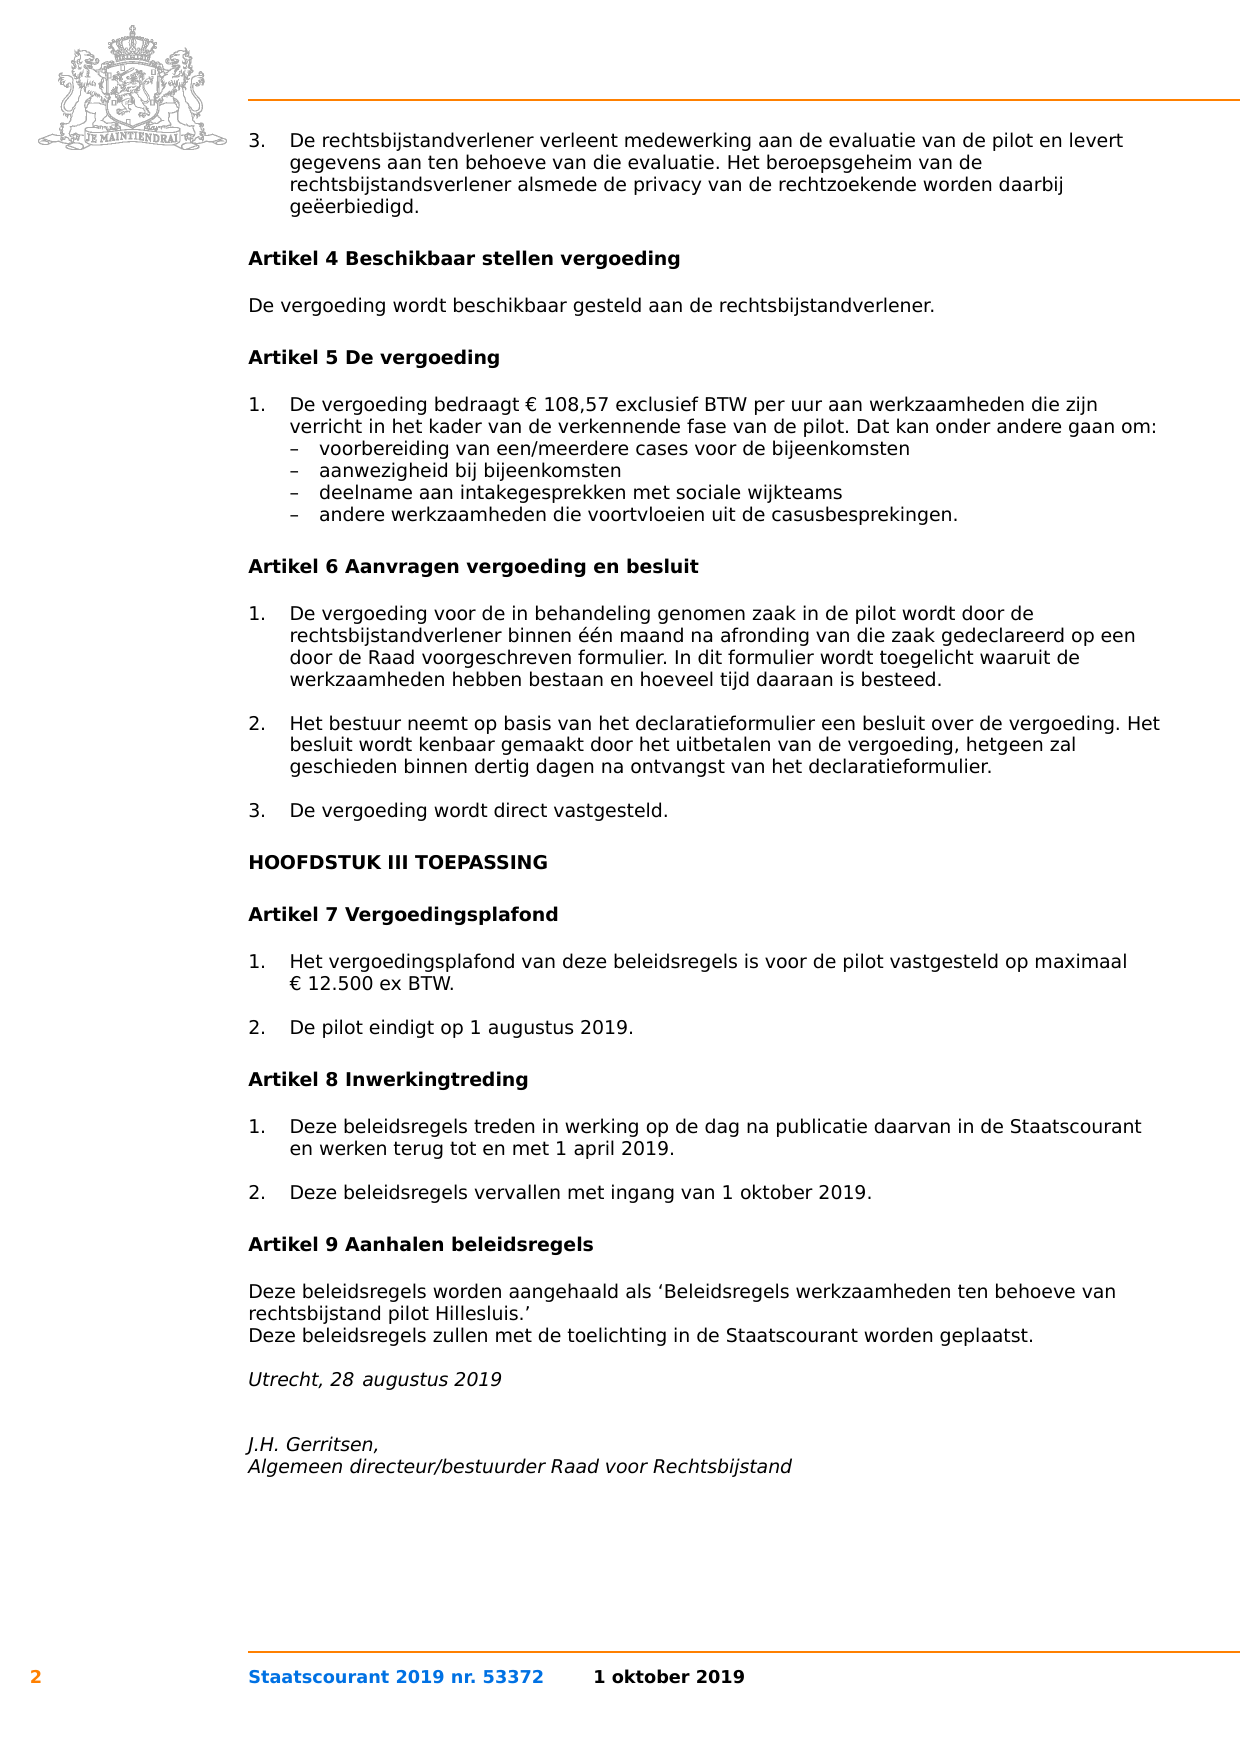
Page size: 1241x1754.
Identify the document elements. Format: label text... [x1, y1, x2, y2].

text Utrecht, 28 augustus 2019 [248, 1368, 1163, 1391]
picture [38, 25, 227, 150]
text 2. Deze beleidsregels vervallen met ingang van 1 oktober 2019. [248, 1182, 1163, 1204]
text 3. De vergoeding wordt direct vastgesteld. [248, 800, 1163, 822]
subtitle Artikel 6 Aanvragen vergoeding en besluit [248, 556, 1163, 578]
subtitle Artikel 8 Inwerkingtreding [248, 1069, 1163, 1091]
text – aanwezigheid bij bijeenkomsten [289, 460, 1163, 482]
text De vergoeding wordt beschikbaar gesteld aan de rechtsbijstandverlener. [248, 295, 1163, 317]
subtitle Artikel 5 De vergoeding [248, 347, 1163, 369]
text – andere werkzaamheden die voortvloeien uit de casusbesprekingen. [289, 504, 1163, 526]
text J.H. Gerritsen, Algemeen directeur/bestuurder Raad voor Rechtsbijstand [248, 1412, 1163, 1478]
text – voorbereiding van een/meerdere cases voor de bijeenkomsten [289, 438, 1163, 460]
text 2. De pilot eindigt op 1 augustus 2019. [248, 1017, 1163, 1039]
text 1. Het vergoedingsplafond van deze beleidsregels is voor de pilot vastgesteld op maximaal € 12.500 ex BTW. [248, 951, 1163, 995]
subtitle Artikel 9 Aanhalen beleidsregels [248, 1234, 1163, 1256]
text 1. Deze beleidsregels treden in werking op de dag na publicatie daarvan in de Staatscourant en werken terug tot en met 1 april 2019. [248, 1116, 1163, 1160]
text 1. De vergoeding voor de in behandeling genomen zaak in de pilot wordt door de rechtsbijstandverlener binnen één maand na afronding van die zaak gedeclareerd op een door de Raad voorgeschreven formulier. In dit formulier wordt toegelicht waaruit de werkzaamheden hebben bestaan en hoeveel tijd daaraan is besteed. [248, 603, 1163, 691]
subtitle HOOFDSTUK III TOEPASSING [248, 852, 1163, 874]
text – deelname aan intakegesprekken met sociale wijkteams [289, 482, 1163, 504]
subtitle Artikel 4 Beschikbaar stellen vergoeding [248, 248, 1163, 270]
text 2. Het bestuur neemt op basis van het declaratieformulier een besluit over de vergoeding. Het besluit wordt kenbaar gemaakt door het uitbetalen van de vergoeding, hetgeen zal geschieden binnen dertig dagen na ontvangst van het declaratieformulier. [248, 712, 1163, 778]
text 3. De rechtsbijstandverlener verleent medewerking aan de evaluatie van de pilot en levert gegevens aan ten behoeve van die evaluatie. Het beroepsgeheim van de rechtsbijstandsverlener alsmede de privacy van de rechtzoekende worden daarbij geëerbiedigd. [248, 130, 1163, 218]
subtitle Artikel 7 Vergoedingsplafond [248, 904, 1163, 926]
text 1. De vergoeding bedraagt € 108,57 exclusief BTW per uur aan werkzaamheden die zijn verricht in het kader van de verkennende fase van de pilot. Dat kan onder andere gaan om: [248, 394, 1163, 438]
text Deze beleidsregels worden aangehaald als ‘Beleidsregels werkzaamheden ten behoeve van rechtsbijstand pilot Hillesluis.’ [248, 1281, 1163, 1325]
text Deze beleidsregels zullen met de toelichting in de Staatscourant worden geplaatst. [248, 1325, 1163, 1347]
